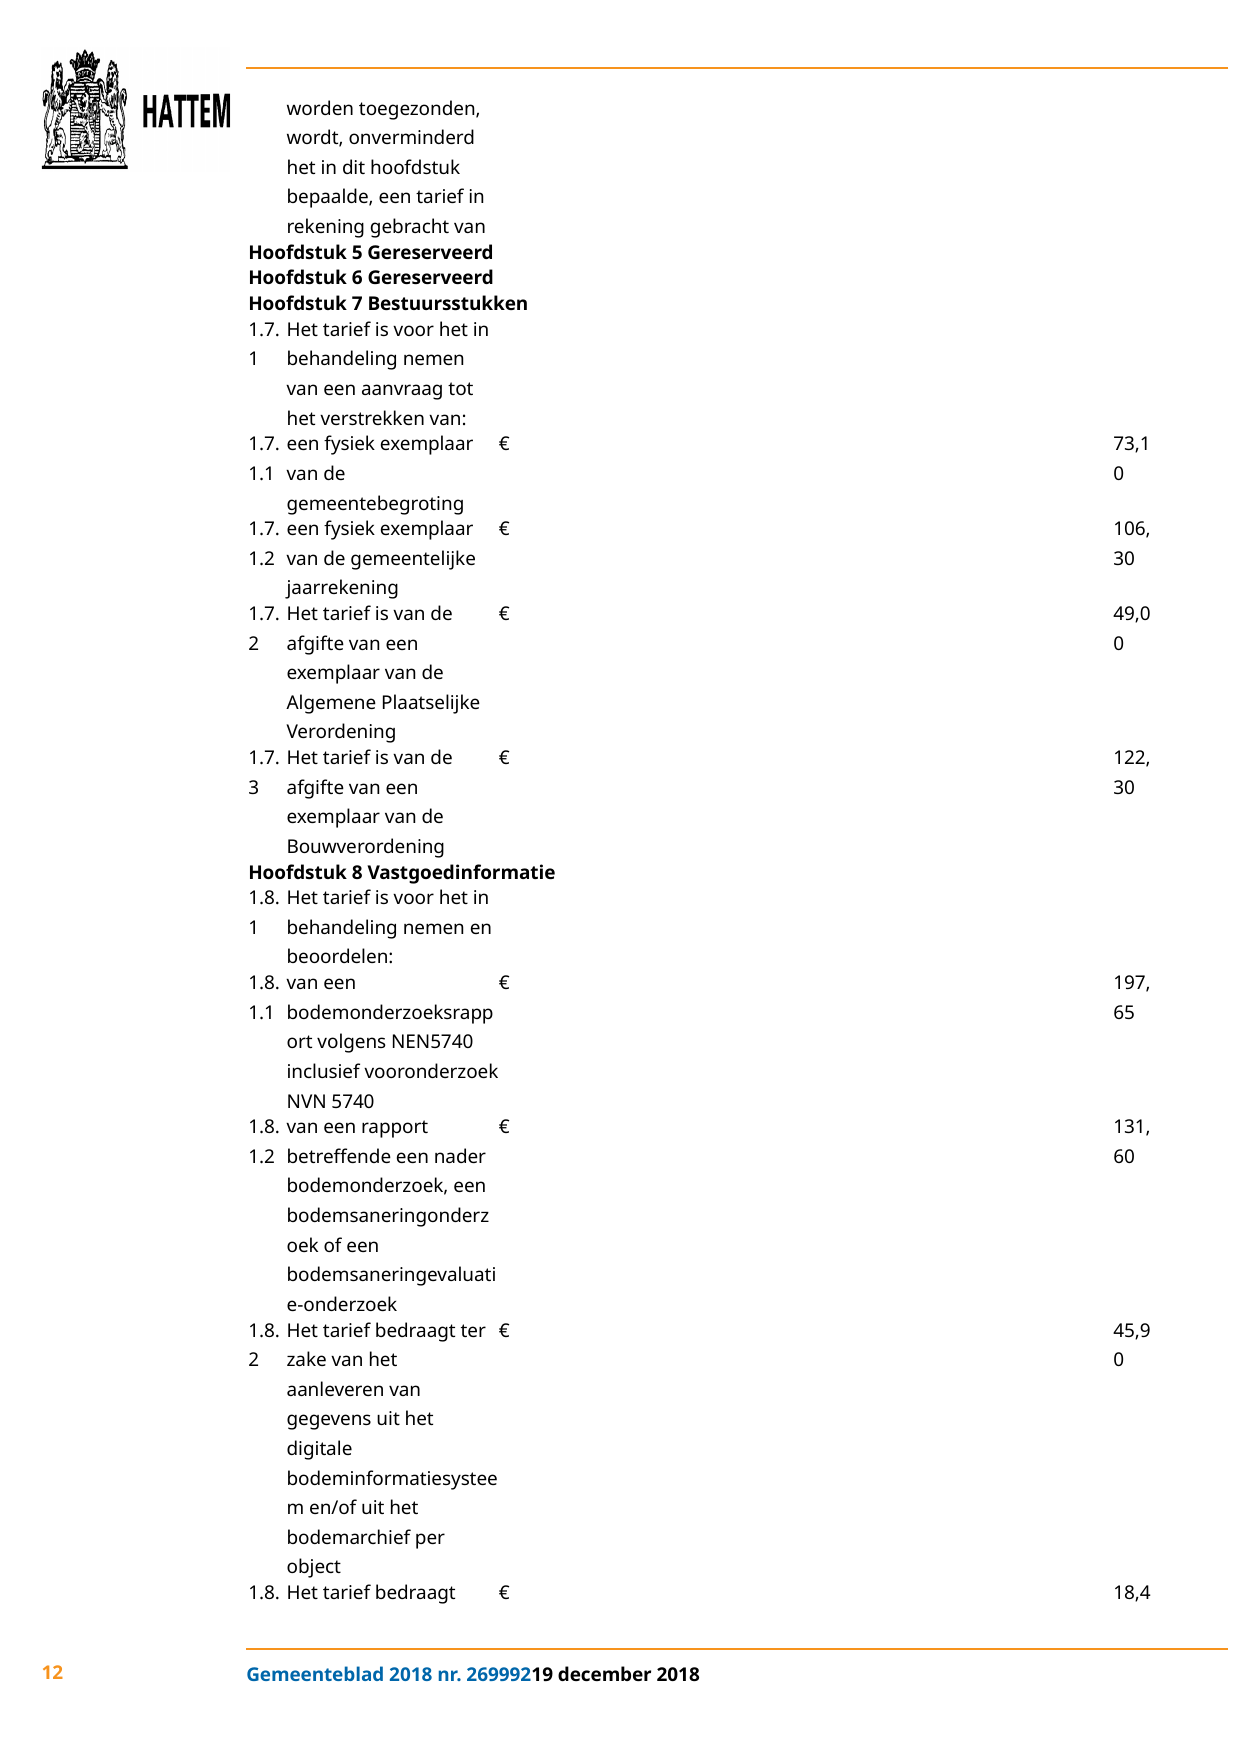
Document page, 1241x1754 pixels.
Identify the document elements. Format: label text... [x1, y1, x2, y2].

table_cell worden toegezonden, wordt, onverminderd het in dit hoofdstuk bepaalde, een tarief in rekening gebracht van [286, 95, 498, 239]
table_cell 106,30 [1113, 515, 1152, 600]
table_cell € [499, 1579, 1113, 1605]
table_cell [1113, 885, 1152, 969]
table_cell 1.8.1.2 [248, 1114, 286, 1317]
table_cell 197,65 [1113, 970, 1152, 1113]
table_cell € [499, 744, 1113, 859]
table_cell 73,10 [1113, 431, 1152, 515]
table_cell Het tarief bedraagt ter zake van het aanleveren van gegevens uit het digitale bodeminformatiesysteem en/of uit het bodemarchief per object [286, 1317, 498, 1579]
table_cell € [499, 431, 1113, 515]
table_cell 1.7.1.2 [248, 515, 286, 600]
table_cell [1113, 316, 1152, 431]
table_cell een fysiek exemplaar van de gemeentelijke jaarrekening [286, 515, 498, 600]
table_cell [1113, 95, 1152, 239]
table_cell [248, 95, 286, 239]
table_cell € [499, 1114, 1113, 1317]
table_cell Het tarief is voor het in behandeling nemen en beoordelen: [286, 885, 498, 969]
table_cell Hoofdstuk 8 Vastgoedinformatie [248, 859, 1152, 884]
table_cell [499, 316, 1113, 431]
table_cell € [499, 1317, 1113, 1579]
table_cell Hoofdstuk 5 Gereserveerd [248, 239, 1152, 264]
table_cell 1.7.1.1 [248, 431, 286, 515]
table_cell 1.8. [248, 1579, 286, 1605]
table_cell 49,00 [1113, 600, 1152, 744]
table_cell Het tarief bedraagt [286, 1579, 498, 1605]
table_cell € [499, 515, 1113, 600]
table_cell [499, 885, 1113, 969]
table_cell 1.7.2 [248, 600, 286, 744]
table_cell Het tarief is van de afgifte van een exemplaar van de Algemene Plaatselijke Verordening [286, 600, 498, 744]
table_cell 1.7.1 [248, 316, 286, 431]
table_cell Hoofdstuk 7 Bestuursstukken [248, 290, 1152, 316]
table_cell [499, 95, 1113, 239]
picture [41, 47, 231, 172]
table_cell 45,90 [1113, 1317, 1152, 1579]
table_cell 1.8.1.1 [248, 970, 286, 1113]
table_cell 1.7.3 [248, 744, 286, 859]
table_cell Het tarief is voor het in behandeling nemen van een aanvraag tot het verstrekken van: [286, 316, 498, 431]
table_cell 1.8.1 [248, 885, 286, 969]
table_cell € [499, 600, 1113, 744]
table_cell 18,4 [1113, 1579, 1152, 1605]
table_cell van een rapport betreffende een nader bodemonderzoek, een bodemsaneringonderzoek of een bodemsaneringevaluatie-onderzoek [286, 1114, 498, 1317]
table_cell 122,30 [1113, 744, 1152, 859]
table_cell Het tarief is van de afgifte van een exemplaar van de Bouwverordening [286, 744, 498, 859]
table_cell € [499, 970, 1113, 1113]
table_cell 131,60 [1113, 1114, 1152, 1317]
table_cell 1.8.2 [248, 1317, 286, 1579]
table_cell van een bodemonderzoeksrapport volgens NEN5740 inclusief vooronderzoek NVN 5740 [286, 970, 498, 1113]
table_cell Hoofdstuk 6 Gereserveerd [248, 265, 1152, 290]
table_cell een fysiek exemplaar van de gemeentebegroting [286, 431, 498, 515]
